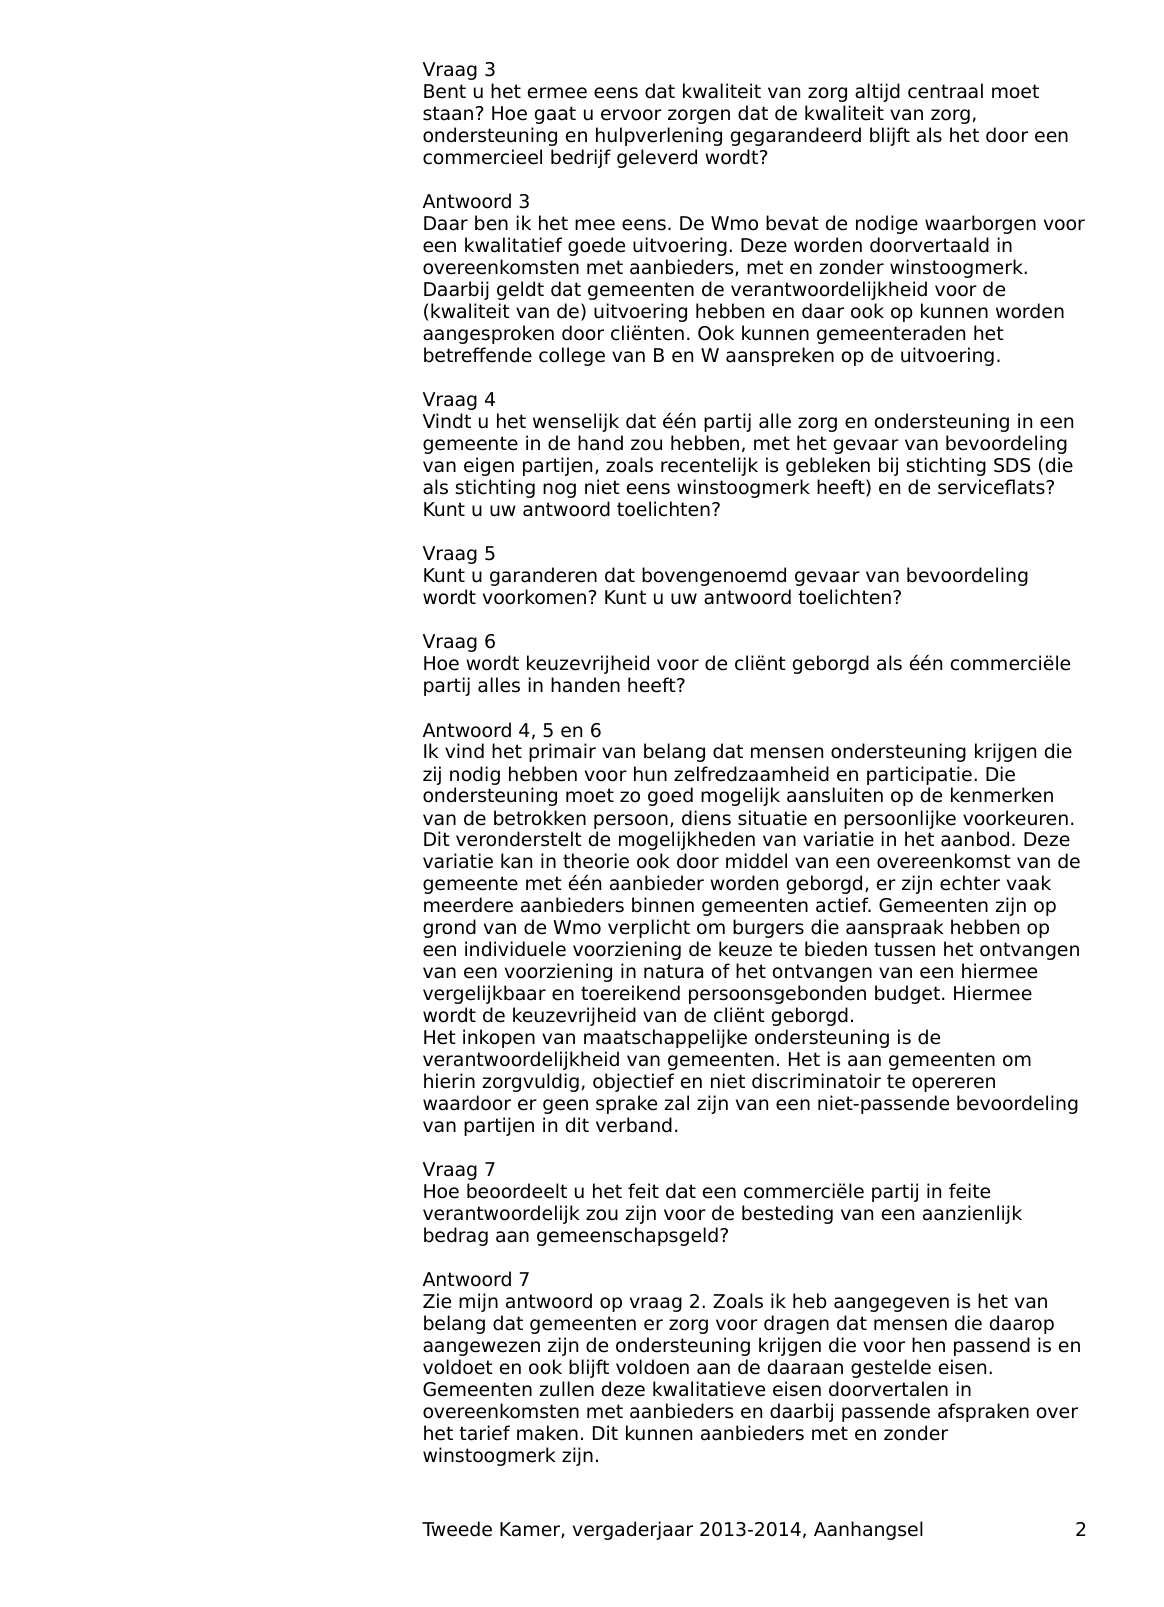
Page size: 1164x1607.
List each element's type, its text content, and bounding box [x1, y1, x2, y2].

text Antwoord 7 [422, 1269, 1087, 1291]
text Antwoord 4, 5 en 6 [422, 719, 1087, 741]
text Antwoord 3 [422, 191, 1087, 213]
text Vraag 6 [422, 631, 1087, 653]
text Vraag 3 [422, 59, 1087, 81]
text Vraag 5 [422, 543, 1087, 565]
text Ik vind het primair van belang dat mensen ondersteuning krijgen die zij nodig hebben voor hun zelfredzaamheid en participatie. Die ondersteuning moet zo goed mogelijk aansluiten op de kenmerken van de betrokken persoon, diens situatie en persoonlijke voorkeuren. Dit veronderstelt de mogelijkheden van variatie in het aanbod. Deze variatie kan in theorie ook door middel van een overeenkomst van de gemeente met één aanbieder worden geborgd, er zijn echter vaak meerdere aanbieders binnen gemeenten actief. Gemeenten zijn op grond van de Wmo verplicht om burgers die aanspraak hebben op een individuele voorziening de keuze te bieden tussen het ontvangen van een voorziening in natura of het ontvangen van een hiermee vergelijkbaar en toereikend persoonsgebonden budget. Hiermee wordt de keuzevrijheid van de cliënt geborgd. [422, 741, 1087, 1027]
text Vraag 7 [422, 1159, 1087, 1181]
text Hoe wordt keuzevrijheid voor de cliënt geborgd als één commerciële partij alles in handen heeft? [422, 653, 1087, 697]
text Vindt u het wenselijk dat één partij alle zorg en ondersteuning in een gemeente in de hand zou hebben, met het gevaar van bevoordeling van eigen partijen, zoals recentelijk is gebleken bij stichting SDS (die als stichting nog niet eens winstoogmerk heeft) en de serviceflats? Kunt u uw antwoord toelichten? [422, 411, 1087, 521]
text Bent u het ermee eens dat kwaliteit van zorg altijd centraal moet staan? Hoe gaat u ervoor zorgen dat de kwaliteit van zorg, ondersteuning en hulpverlening gegarandeerd blijft als het door een commercieel bedrijf geleverd wordt? [422, 81, 1087, 169]
text Zie mijn antwoord op vraag 2. Zoals ik heb aangegeven is het van belang dat gemeenten er zorg voor dragen dat mensen die daarop aangewezen zijn de ondersteuning krijgen die voor hen passend is en voldoet en ook blijft voldoen aan de daaraan gestelde eisen. Gemeenten zullen deze kwalitatieve eisen doorvertalen in overeenkomsten met aanbieders en daarbij passende afspraken over het tarief maken. Dit kunnen aanbieders met en zonder winstoogmerk zijn. [422, 1291, 1087, 1467]
text Hoe beoordeelt u het feit dat een commerciële partij in feite verantwoordelijk zou zijn voor de besteding van een aanzienlijk bedrag aan gemeenschapsgeld? [422, 1181, 1087, 1247]
text Kunt u garanderen dat bovengenoemd gevaar van bevoordeling wordt voorkomen? Kunt u uw antwoord toelichten? [422, 565, 1087, 609]
text Het inkopen van maatschappelijke ondersteuning is de verantwoordelijkheid van gemeenten. Het is aan gemeenten om hierin zorgvuldig, objectief en niet discriminatoir te opereren waardoor er geen sprake zal zijn van een niet-passende bevoordeling van partijen in dit verband. [422, 1027, 1087, 1137]
text Daar ben ik het mee eens. De Wmo bevat de nodige waarborgen voor een kwalitatief goede uitvoering. Deze worden doorvertaald in overeenkomsten met aanbieders, met en zonder winstoogmerk. Daarbij geldt dat gemeenten de verantwoordelijkheid voor de (kwaliteit van de) uitvoering hebben en daar ook op kunnen worden aangesproken door cliënten. Ook kunnen gemeenteraden het betreffende college van B en W aanspreken op de uitvoering. [422, 213, 1087, 367]
text Vraag 4 [422, 389, 1087, 411]
